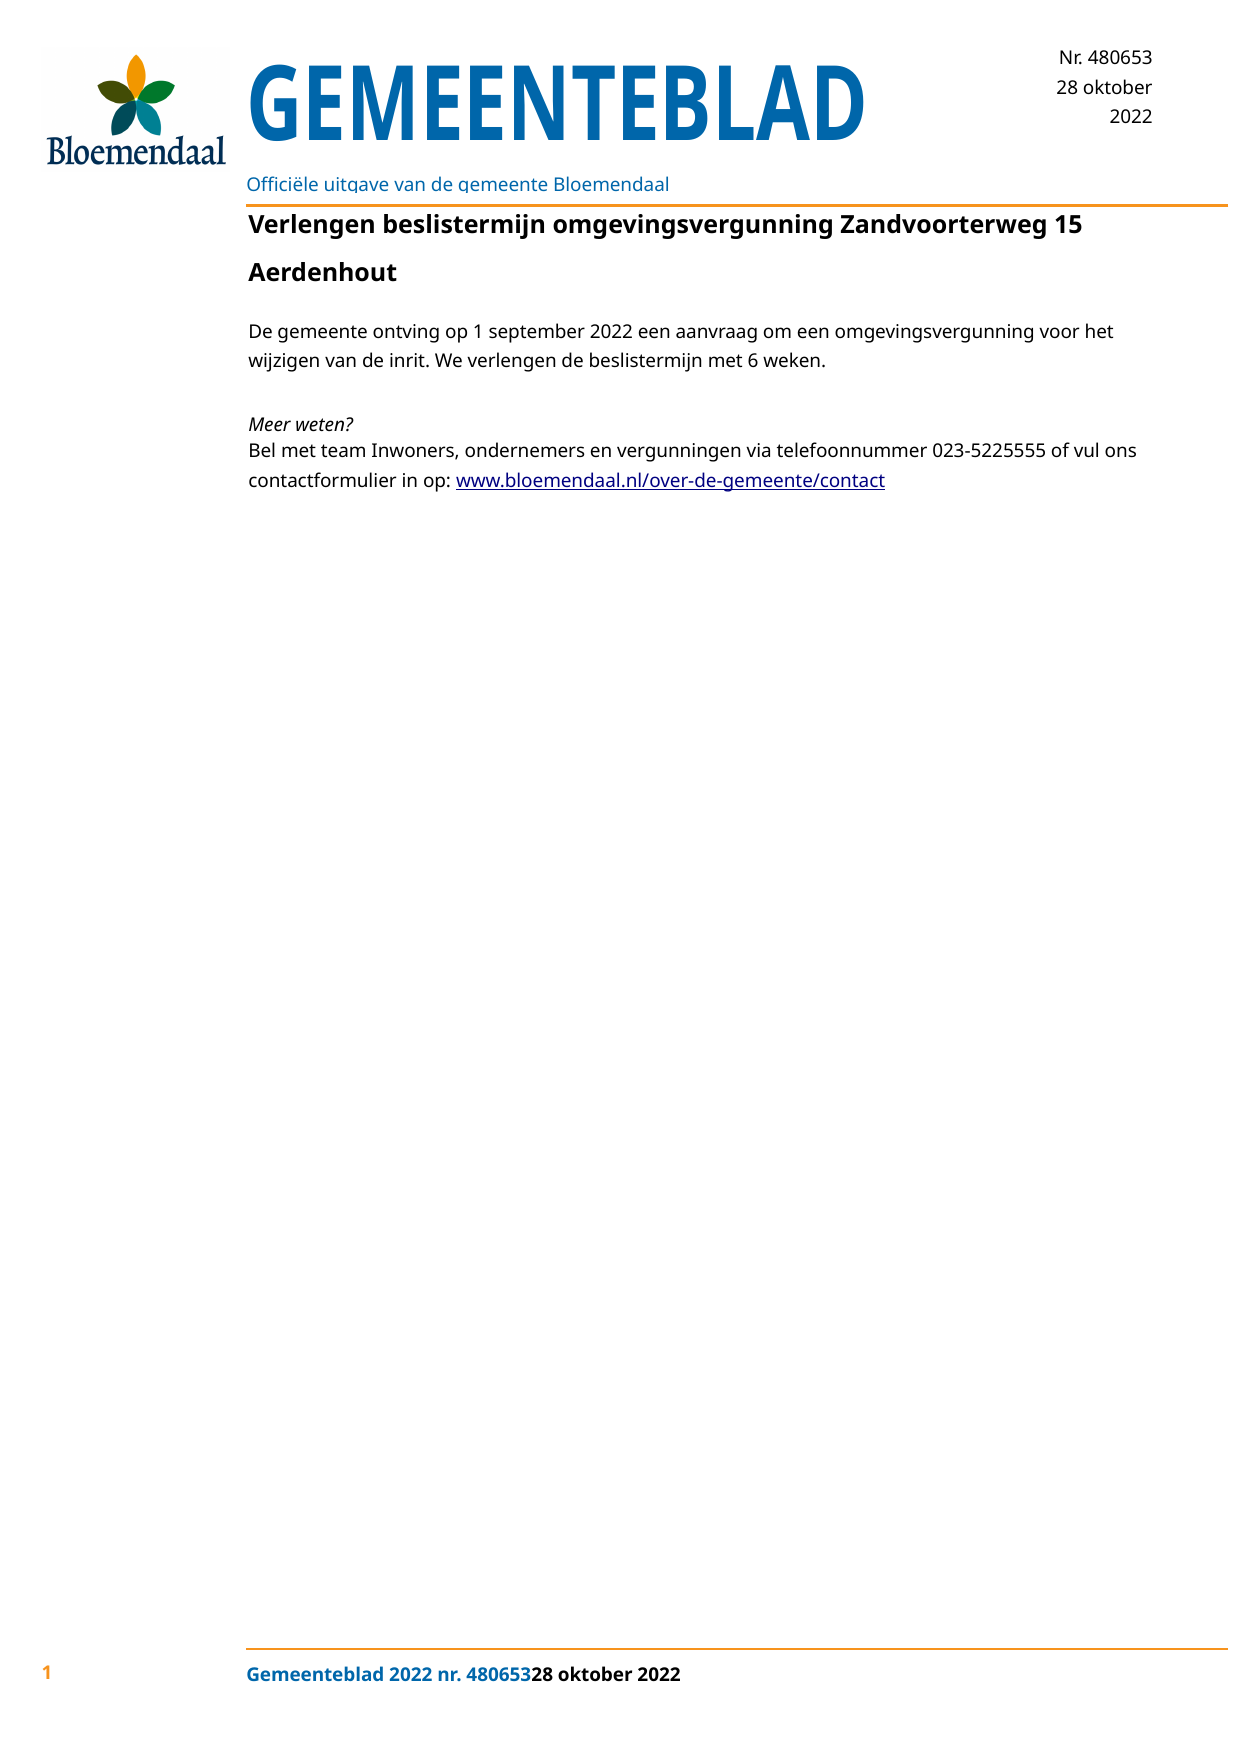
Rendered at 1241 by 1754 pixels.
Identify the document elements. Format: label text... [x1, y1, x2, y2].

text De gemeente ontving op 1 september 2022 een aanvraag om een omgevingsvergunning voor het wijzigen van de inrit. We verlengen de beslistermijn met 6 weken. [248, 318, 1152, 373]
text Verlengen beslistermijn omgevingsvergunning Zandvoorterweg 15 Aerdenhout [248, 207, 1152, 288]
text Bel met team Inwoners, ondernemers en vergunningen via telefoonnummer 023-5225555 of vul ons contactformulier in op: www.bloemendaal.nl/over-de-gemeente/contact [248, 437, 1152, 492]
text Meer weten? [248, 411, 1152, 437]
picture [41, 47, 231, 172]
